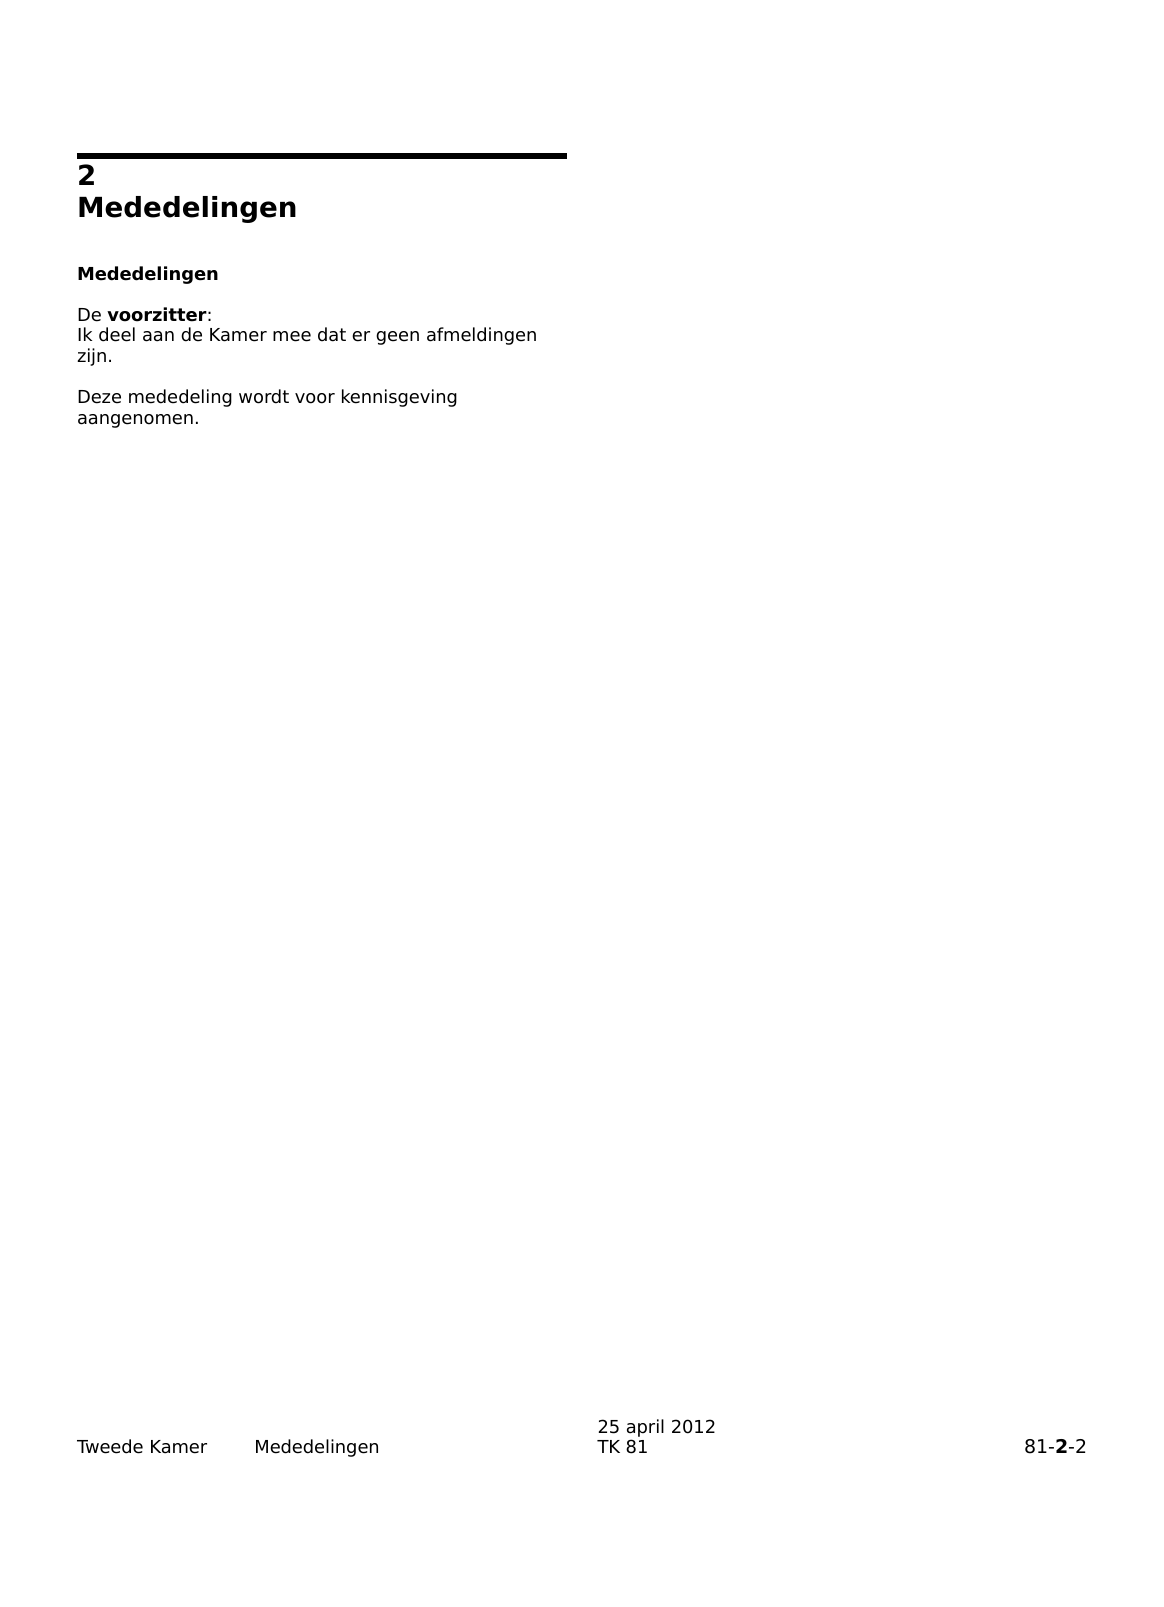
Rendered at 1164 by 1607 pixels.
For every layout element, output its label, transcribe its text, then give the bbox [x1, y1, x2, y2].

text De voorzitter: [77, 304, 567, 325]
text Deze mededeling wordt voor kennisgeving aangenomen. [77, 387, 567, 428]
text Mededelingen [77, 264, 567, 284]
title 2 Mededelingen [77, 159, 567, 224]
text Ik deel aan de Kamer mee dat er geen afmeldingen zijn. [77, 325, 567, 367]
